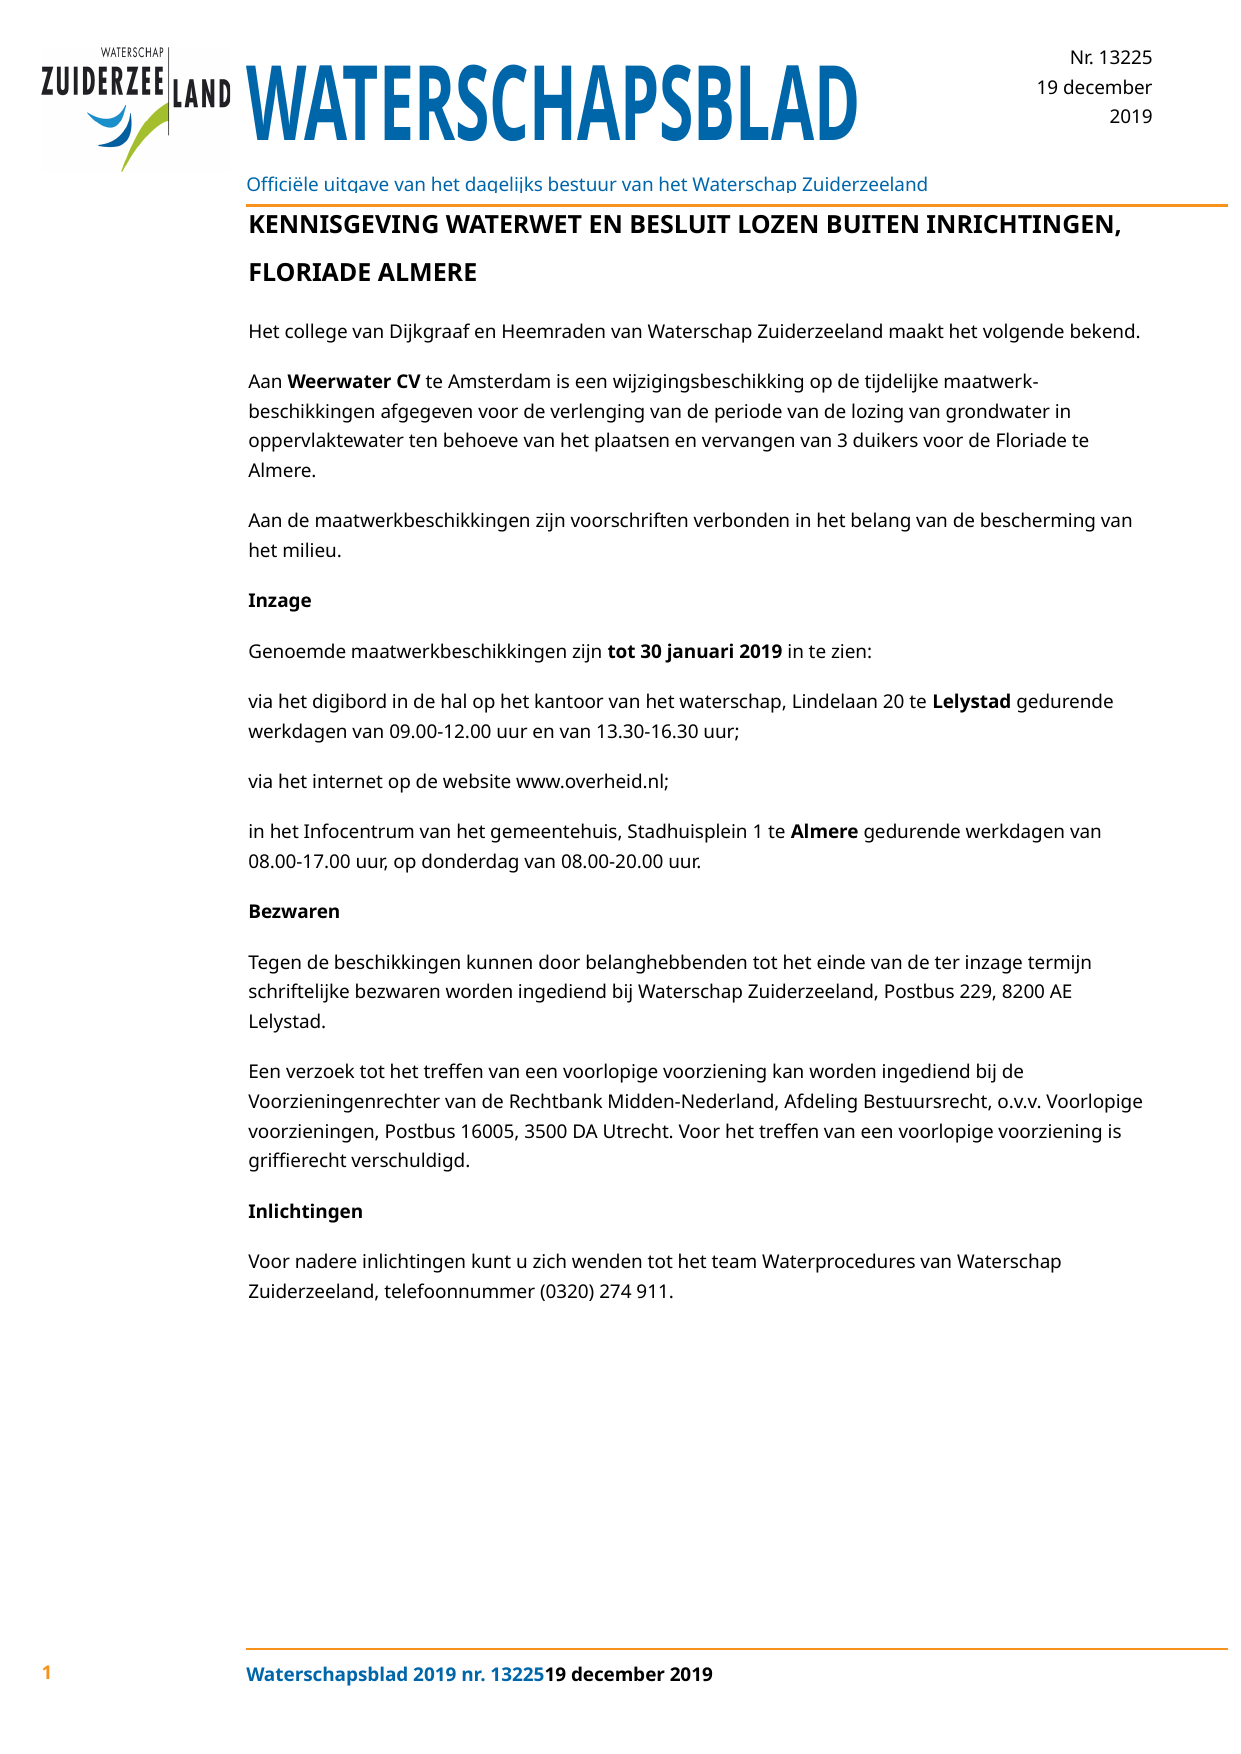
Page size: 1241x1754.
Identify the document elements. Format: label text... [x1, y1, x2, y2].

text via het digibord in de hal op het kantoor van het waterschap, Lindelaan 20 te Lelystad gedurende werkdagen van 09.00-12.00 uur en van 13.30-16.30 uur; [248, 688, 1152, 744]
text Inzage [248, 587, 1152, 613]
text Tegen de beschikkingen kunnen door belanghebbenden tot het einde van de ter inzage termijn schriftelijke bezwaren worden ingediend bij Waterschap Zuiderzeeland, Postbus 229, 8200 AE Lelystad. [248, 949, 1152, 1034]
text Genoemde maatwerkbeschikkingen zijn tot 30 januari 2019 in te zien: [248, 638, 1152, 664]
text Aan Weerwater CV te Amsterdam is een wijzigingsbeschikking op de tijdelijke maatwerk­beschikkingen afgegeven voor de verlenging van de periode van de lozing van grondwater in oppervlaktewater ten behoeve van het plaatsen en vervangen van 3 duikers voor de Floriade te Almere. [248, 368, 1152, 483]
text Een verzoek tot het treffen van een voorlopige voorziening kan worden ingediend bij de Voorzieningenrechter van de Rechtbank Midden-Nederland, Afdeling Bestuursrecht, o.v.v. Voorlopige voorzieningen, Postbus 16005, 3500 DA Utrecht. Voor het treffen van een voorlopige voorziening is griffierecht verschuldigd. [248, 1059, 1152, 1173]
text via het internet op de website www.overheid.nl; [248, 768, 1152, 794]
text in het Infocentrum van het gemeentehuis, Stadhuisplein 1 te Almere gedurende werkdagen van 08.00-17.00 uur, op donderdag van 08.00-20.00 uur. [248, 819, 1152, 874]
text Het college van Dijkgraaf en Heemraden van Waterschap Zuiderzeeland maakt het volgende bekend. [248, 318, 1152, 344]
text Inlichtingen [248, 1198, 1152, 1224]
picture [41, 47, 231, 172]
text Bezwaren [248, 899, 1152, 924]
text Voor nadere inlichtingen kunt u zich wenden tot het team Waterprocedures van Waterschap Zuiderzeeland, telefoonnummer (0320) 274 911. [248, 1248, 1152, 1304]
text KENNISGEVING WATERWET EN BESLUIT LOZEN BUITEN INRICHTINGEN, FLORIADE ALMERE [248, 207, 1152, 288]
text Aan de maatwerkbeschikkingen zijn voorschriften verbonden in het belang van de bescherming van het milieu. [248, 507, 1152, 563]
